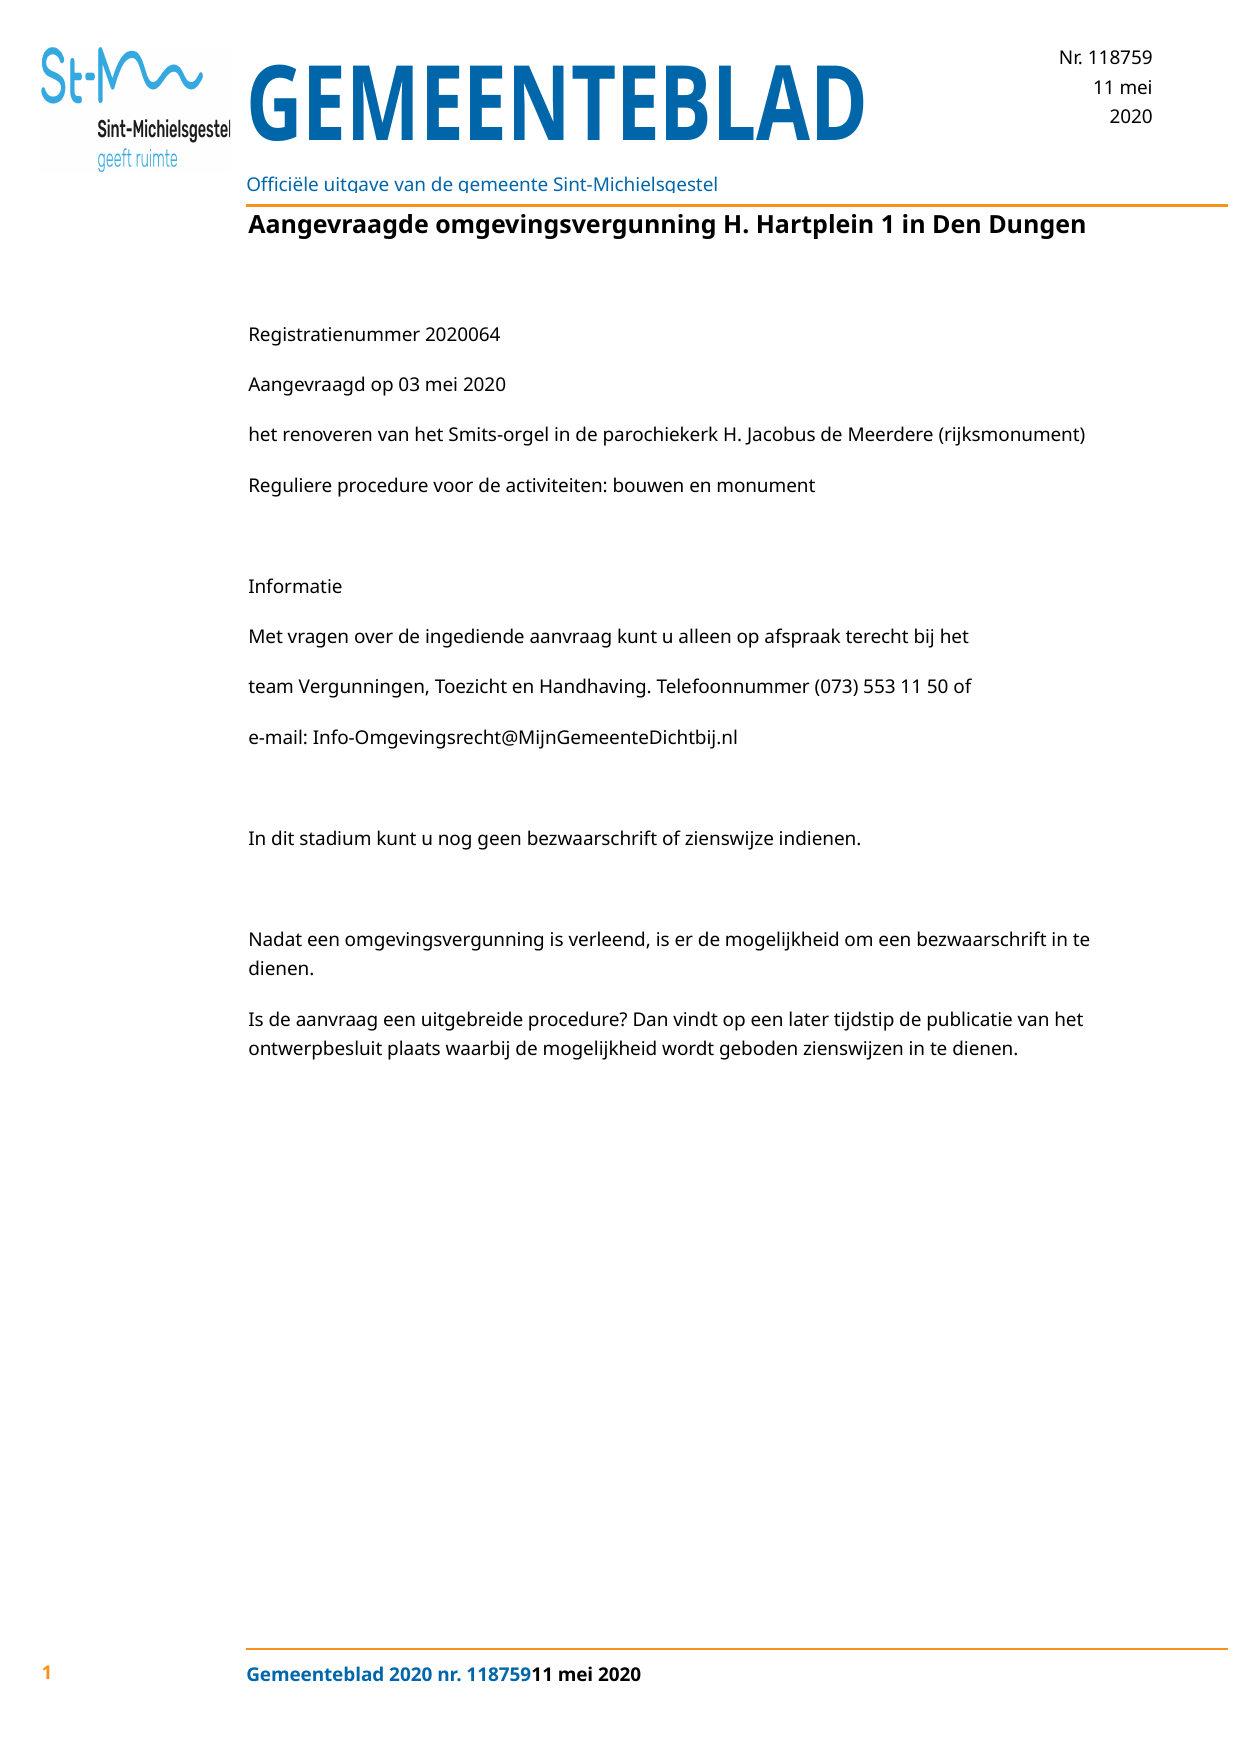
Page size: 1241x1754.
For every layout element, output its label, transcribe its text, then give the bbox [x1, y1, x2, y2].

text Is de aanvraag een uitgebreide procedure? Dan vindt op een later tijdstip de publicatie van het ontwerpbesluit plaats waarbij de mogelijkheid wordt geboden zienswijzen in te dienen. [248, 1006, 1152, 1061]
text e-mail: Info-Omgevingsrecht@MijnGemeenteDichtbij.nl [248, 724, 1152, 750]
text Nadat een omgevingsvergunning is verleend, is er de mogelijkheid om een bezwaarschrift in te dienen. [248, 926, 1152, 981]
text Aangevraagde omgevingsvergunning H. Hartplein 1 in Den Dungen [248, 207, 1152, 241]
text het renoveren van het Smits-orgel in de parochiekerk H. Jacobus de Meerdere (rijksmonument) [248, 422, 1152, 447]
text Met vragen over de ingediende aanvraag kunt u alleen op afspraak terecht bij het [248, 623, 1152, 649]
text team Vergunningen, Toezicht en Handhaving. Telefoonnummer (073) 553 11 50 of [248, 674, 1152, 699]
text Reguliere procedure voor de activiteiten: bouwen en monument [248, 472, 1152, 498]
text In dit stadium kunt u nog geen bezwaarschrift of zienswijze indienen. [248, 825, 1152, 851]
text Aangevraagd op 03 mei 2020 [248, 371, 1152, 397]
text Registratienummer 2020064 [248, 321, 1152, 346]
text Informatie [248, 573, 1152, 598]
picture [41, 47, 231, 172]
